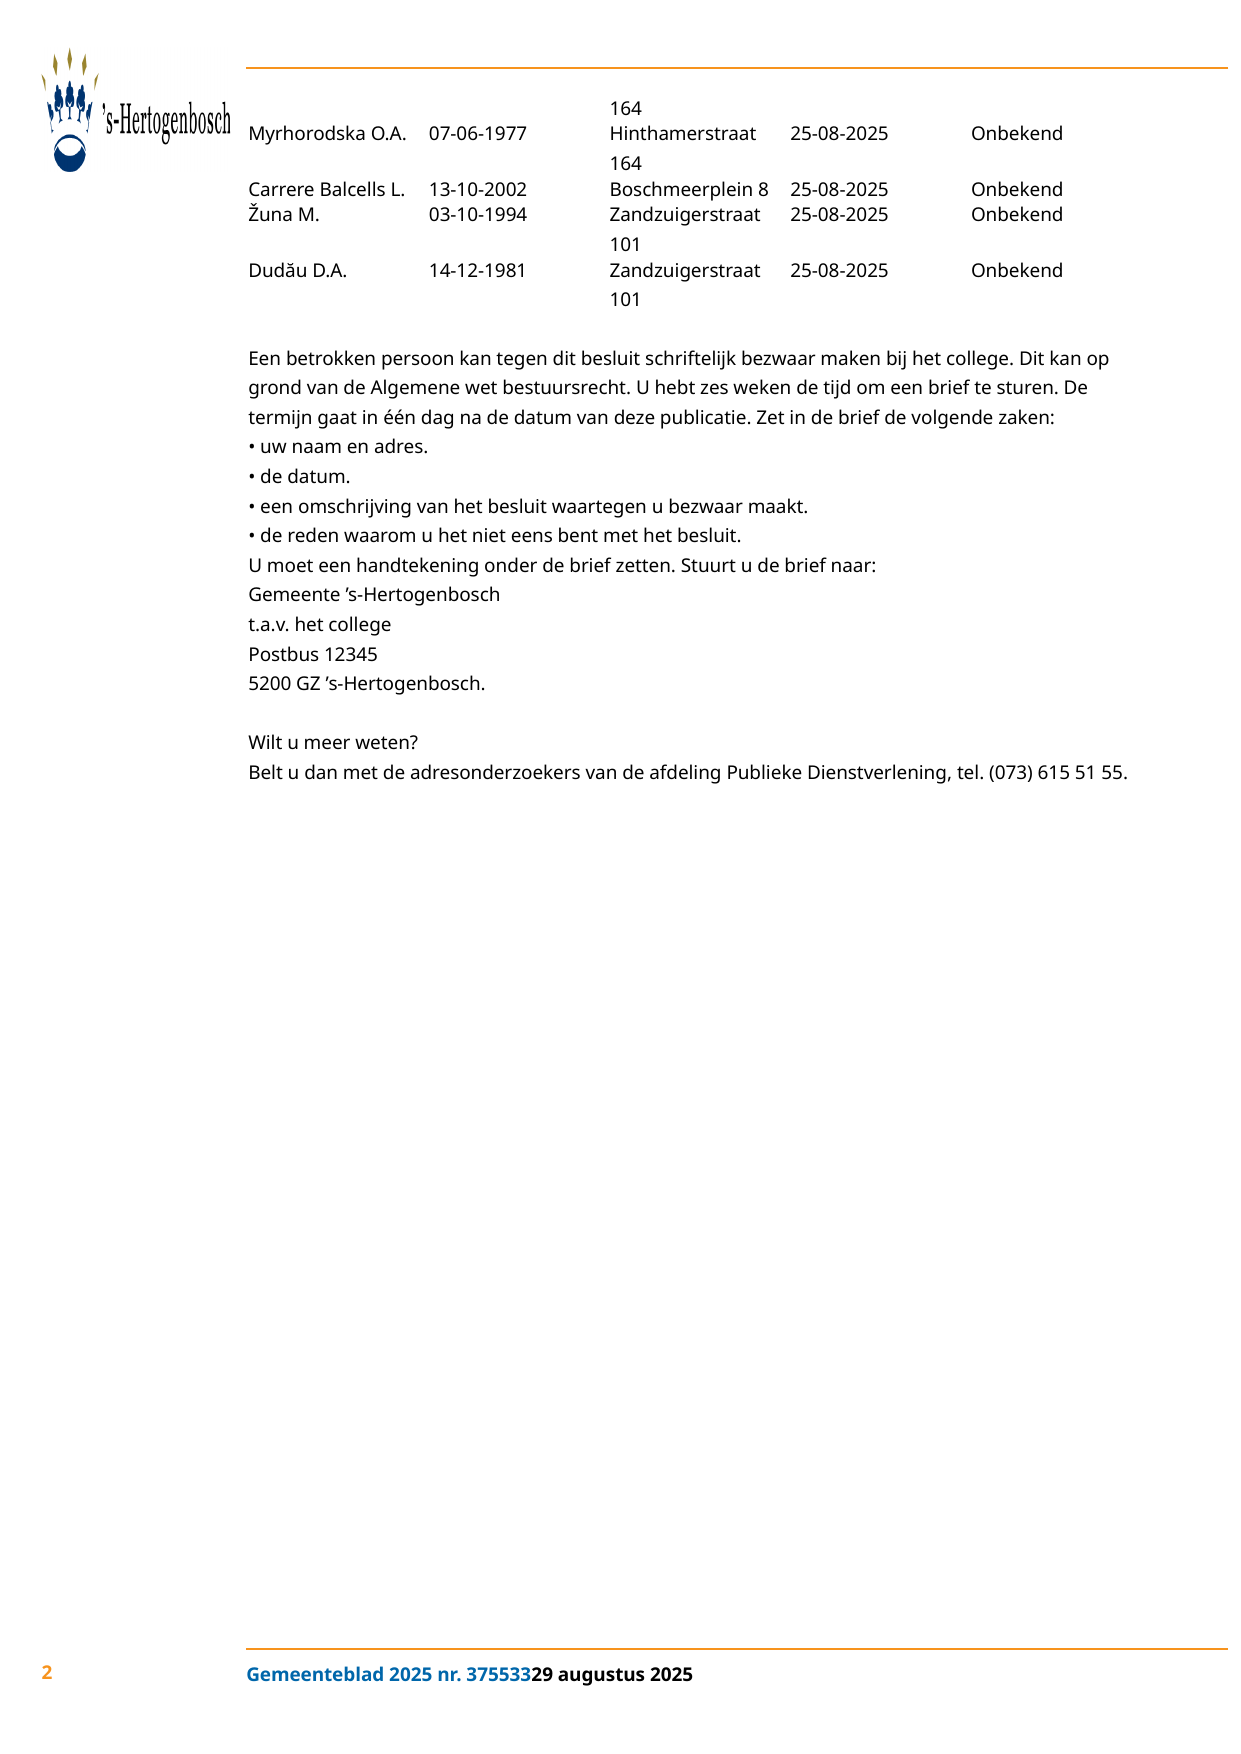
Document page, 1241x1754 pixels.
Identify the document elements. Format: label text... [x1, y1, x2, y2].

table_cell 25-08-2025 [790, 176, 971, 202]
text Belt u dan met de adresonderzoekers van de afdeling Publieke Dienstverlening, tel. (073) 615 51 55. [248, 759, 1152, 785]
table_cell Onbekend [971, 257, 1152, 312]
text U moet een handtekening onder de brief zetten. Stuurt u de brief naar: [248, 552, 1152, 578]
table_cell 14-12-1981 [429, 257, 609, 312]
table_cell 03-10-1994 [429, 202, 609, 257]
text Postbus 12345 [248, 641, 1152, 667]
table_cell 25-08-2025 [790, 202, 971, 257]
text Gemeente ’s-Hertogenbosch [248, 582, 1152, 607]
text Een betrokken persoon kan tegen dit besluit schriftelijk bezwaar maken bij het college. Dit kan op grond van de Algemene wet bestuursrecht. U hebt zes weken de tijd om een brief te sturen. De termijn gaat in één dag na de datum van deze publicatie. Zet in de brief de volgende zaken: [248, 345, 1152, 430]
text • de reden waarom u het niet eens bent met het besluit. [248, 522, 1152, 548]
text 5200 GZ ’s-Hertogenbosch. [248, 670, 1152, 696]
table_cell [790, 95, 971, 121]
table_cell Myrhorodska O.A. [248, 121, 429, 176]
table_cell [429, 95, 609, 121]
table_cell [248, 95, 429, 121]
text • uw naam en adres. [248, 434, 1152, 459]
table_cell Onbekend [971, 202, 1152, 257]
table_cell Zandzuigerstraat 101 [609, 202, 790, 257]
table_cell Hinthamerstraat 164 [609, 121, 790, 176]
table_cell Carrere Balcells L. [248, 176, 429, 202]
table_cell Boschmeerplein 8 [609, 176, 790, 202]
text t.a.v. het college [248, 611, 1152, 637]
table_cell Dudău D.A. [248, 257, 429, 312]
table_cell Zandzuigerstraat 101 [609, 257, 790, 312]
table_cell [971, 95, 1152, 121]
table_cell Onbekend [971, 121, 1152, 176]
text • een omschrijving van het besluit waartegen u bezwaar maakt. [248, 493, 1152, 519]
table_cell 164 [609, 95, 790, 121]
table_cell 25-08-2025 [790, 121, 971, 176]
table_cell Žuna M. [248, 202, 429, 257]
text • de datum. [248, 463, 1152, 489]
table_cell 25-08-2025 [790, 257, 971, 312]
table_cell Onbekend [971, 176, 1152, 202]
table_cell 07-06-1977 [429, 121, 609, 176]
text Wilt u meer weten? [248, 729, 1152, 755]
table_cell 13-10-2002 [429, 176, 609, 202]
picture [41, 47, 231, 172]
